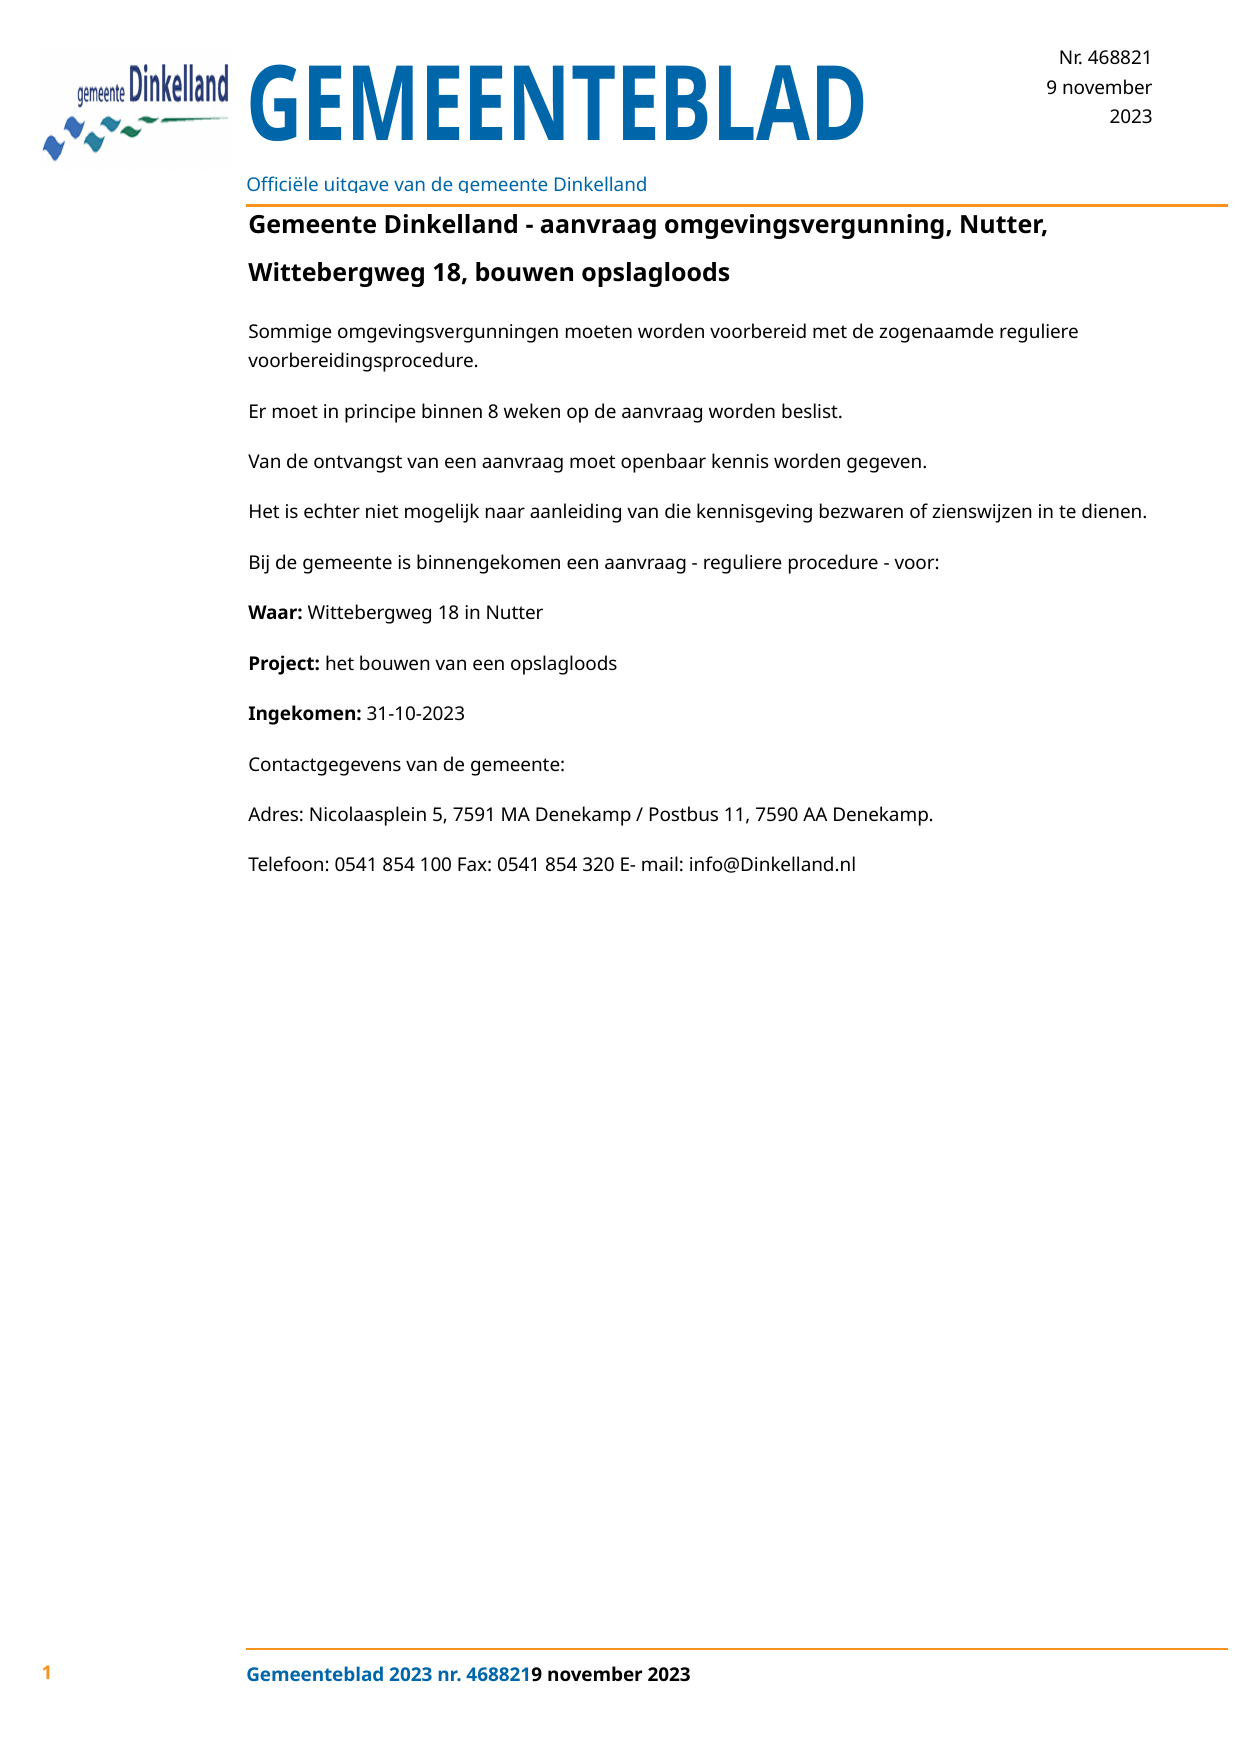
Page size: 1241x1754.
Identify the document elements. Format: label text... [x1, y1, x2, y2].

text Waar: Wittebergweg 18 in Nutter [248, 599, 1152, 625]
text Het is echter niet mogelijk naar aanleiding van die kennisgeving bezwaren of zienswijzen in te dienen. [248, 499, 1152, 524]
text Er moet in principe binnen 8 weken op de aanvraag worden beslist. [248, 398, 1152, 424]
text Adres: Nicolaasplein 5, 7591 MA Denekamp / Postbus 11, 7590 AA Denekamp. [248, 801, 1152, 827]
text Project: het bouwen van een opslagloods [248, 650, 1152, 676]
picture [41, 47, 231, 172]
text Van de ontvangst van een aanvraag moet openbaar kennis worden gegeven. [248, 448, 1152, 474]
text Sommige omgevingsvergunningen moeten worden voorbereid met de zogenaamde reguliere voorbereidingsprocedure. [248, 318, 1152, 373]
text Ingekomen: 31-10-2023 [248, 700, 1152, 726]
text Telefoon: 0541 854 100 Fax: 0541 854 320 E- mail: info@Dinkelland.nl [248, 852, 1152, 877]
text Gemeente Dinkelland - aanvraag omgevingsvergunning, Nutter, Wittebergweg 18, bouwen opslagloods [248, 207, 1152, 288]
text Contactgegevens van de gemeente: [248, 751, 1152, 777]
text Bij de gemeente is binnengekomen een aanvraag - reguliere procedure - voor: [248, 549, 1152, 575]
